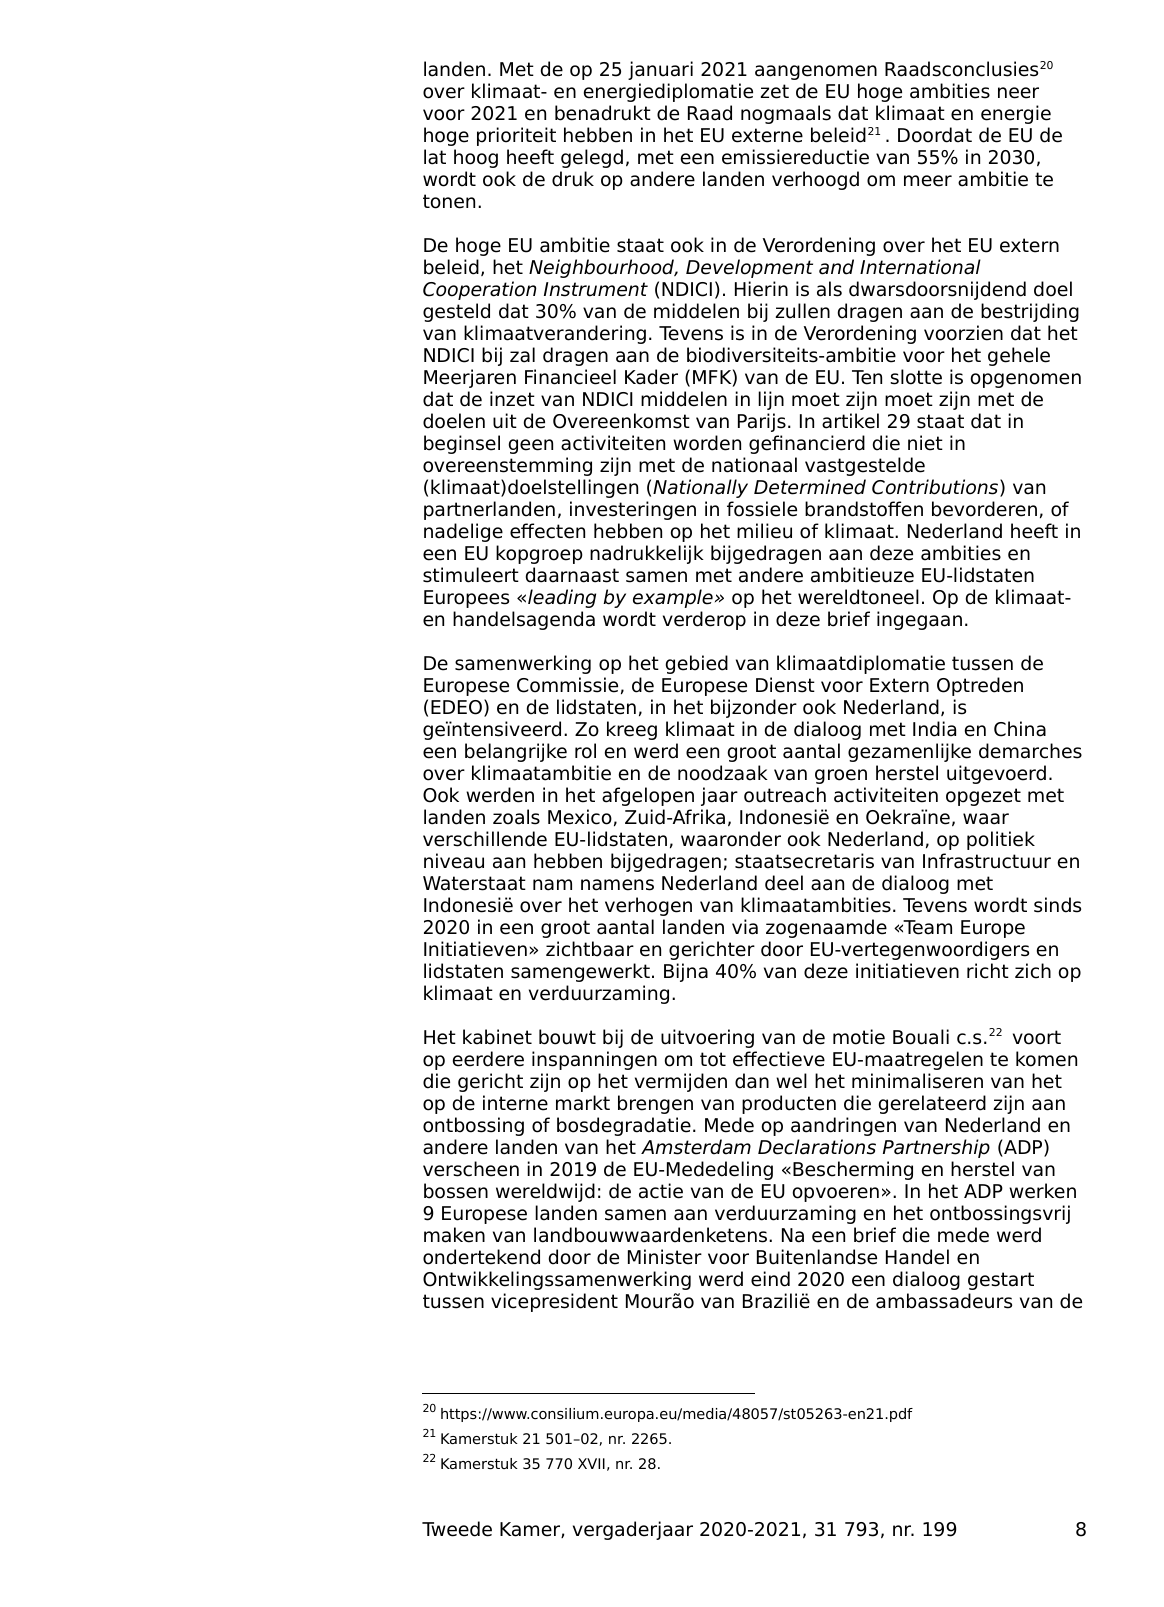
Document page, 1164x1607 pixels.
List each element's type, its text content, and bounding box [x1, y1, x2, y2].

text De samenwerking op het gebied van klimaatdiplomatie tussen de Europese Commissie, de Europese Dienst voor Extern Optreden (EDEO) en de lidstaten, in het bijzonder ook Nederland, is geïntensiveerd. Zo kreeg klimaat in de dialoog met India en China een belangrijke rol en werd een groot aantal gezamenlijke demarches over klimaatambitie en de noodzaak van groen herstel uitgevoerd. Ook werden in het afgelopen jaar outreach activiteiten opgezet met landen zoals Mexico, Zuid-Afrika, Indonesië en Oekraïne, waar verschillende EU-lidstaten, waaronder ook Nederland, op politiek niveau aan hebben bijgedragen; staatsecretaris van Infrastructuur en Waterstaat nam namens Nederland deel aan de dialoog met Indonesië over het verhogen van klimaatambities. Tevens wordt sinds 2020 in een groot aantal landen via zogenaamde «Team Europe Initiatieven» zichtbaar en gerichter door EU-vertegenwoordigers en lidstaten samengewerkt. Bijna 40% van deze initiatieven richt zich op klimaat en verduurzaming. [422, 653, 1087, 1004]
text https://www.consilium.europa.eu/media/48057/st05263-en21.pdf [422, 1402, 1087, 1424]
text De hoge EU ambitie staat ook in de Verordening over het EU extern beleid, het Neighbourhood, Development and International Cooperation Instrument (NDICI). Hierin is als dwarsdoorsnijdend doel gesteld dat 30% van de middelen bij zullen dragen aan de bestrijding van klimaatverandering. Tevens is in de Verordening voorzien dat het NDICI bij zal dragen aan de biodiversiteits-ambitie voor het gehele Meerjaren Financieel Kader (MFK) van de EU. Ten slotte is opgenomen dat de inzet van NDICI middelen in lijn moet zijn moet zijn met de doelen uit de Overeenkomst van Parijs. In artikel 29 staat dat in beginsel geen activiteiten worden gefinancierd die niet in overeenstemming zijn met de nationaal vastgestelde (klimaat)doelstellingen (Nationally Determined Contributions) van partnerlanden, investeringen in fossiele brandstoffen bevorderen, of nadelige effecten hebben op het milieu of klimaat. Nederland heeft in een EU kopgroep nadrukkelijk bijgedragen aan deze ambities en stimuleert daarnaast samen met andere ambitieuze EU-lidstaten Europees «leading by example» op het wereldtoneel. Op de klimaat- en handelsagenda wordt verderop in deze brief ingegaan. [422, 235, 1087, 631]
text Het kabinet bouwt bij de uitvoering van de motie Bouali c.s. voort op eerdere inspanningen om tot effectieve EU-maatregelen te komen die gericht zijn op het vermijden dan wel het minimaliseren van het op de interne markt brengen van producten die gerelateerd zijn aan ontbossing of bosdegradatie. Mede op aandringen van Nederland en andere landen van het Amsterdam Declarations Partnership (ADP) verscheen in 2019 de EU-Mededeling «Bescherming en herstel van bossen wereldwijd: de actie van de EU opvoeren». In het ADP werken 9 Europese landen samen aan verduurzaming en het ontbossingsvrij maken van landbouwwaardenketens. Na een brief die mede werd ondertekend door de Minister voor Buitenlandse Handel en Ontwikkelingssamenwerking werd eind 2020 een dialoog gestart tussen vicepresident Mourão van Brazilië en de ambassadeurs van de [422, 1027, 1087, 1312]
text Kamerstuk 35 770 XVII, nr. 28. [422, 1452, 1087, 1474]
text landen. Met de op 25 januari 2021 aangenomen Raadsconclusies over klimaat- en energiediplomatie zet de EU hoge ambities neer voor 2021 en benadrukt de Raad nogmaals dat klimaat en energie hoge prioriteit hebben in het EU externe beleid. Doordat de EU de lat hoog heeft gelegd, met een emissiereductie van 55% in 2030, wordt ook de druk op andere landen verhoogd om meer ambitie te tonen. [422, 59, 1087, 213]
text Kamerstuk 21 501–02, nr. 2265. [422, 1427, 1087, 1449]
